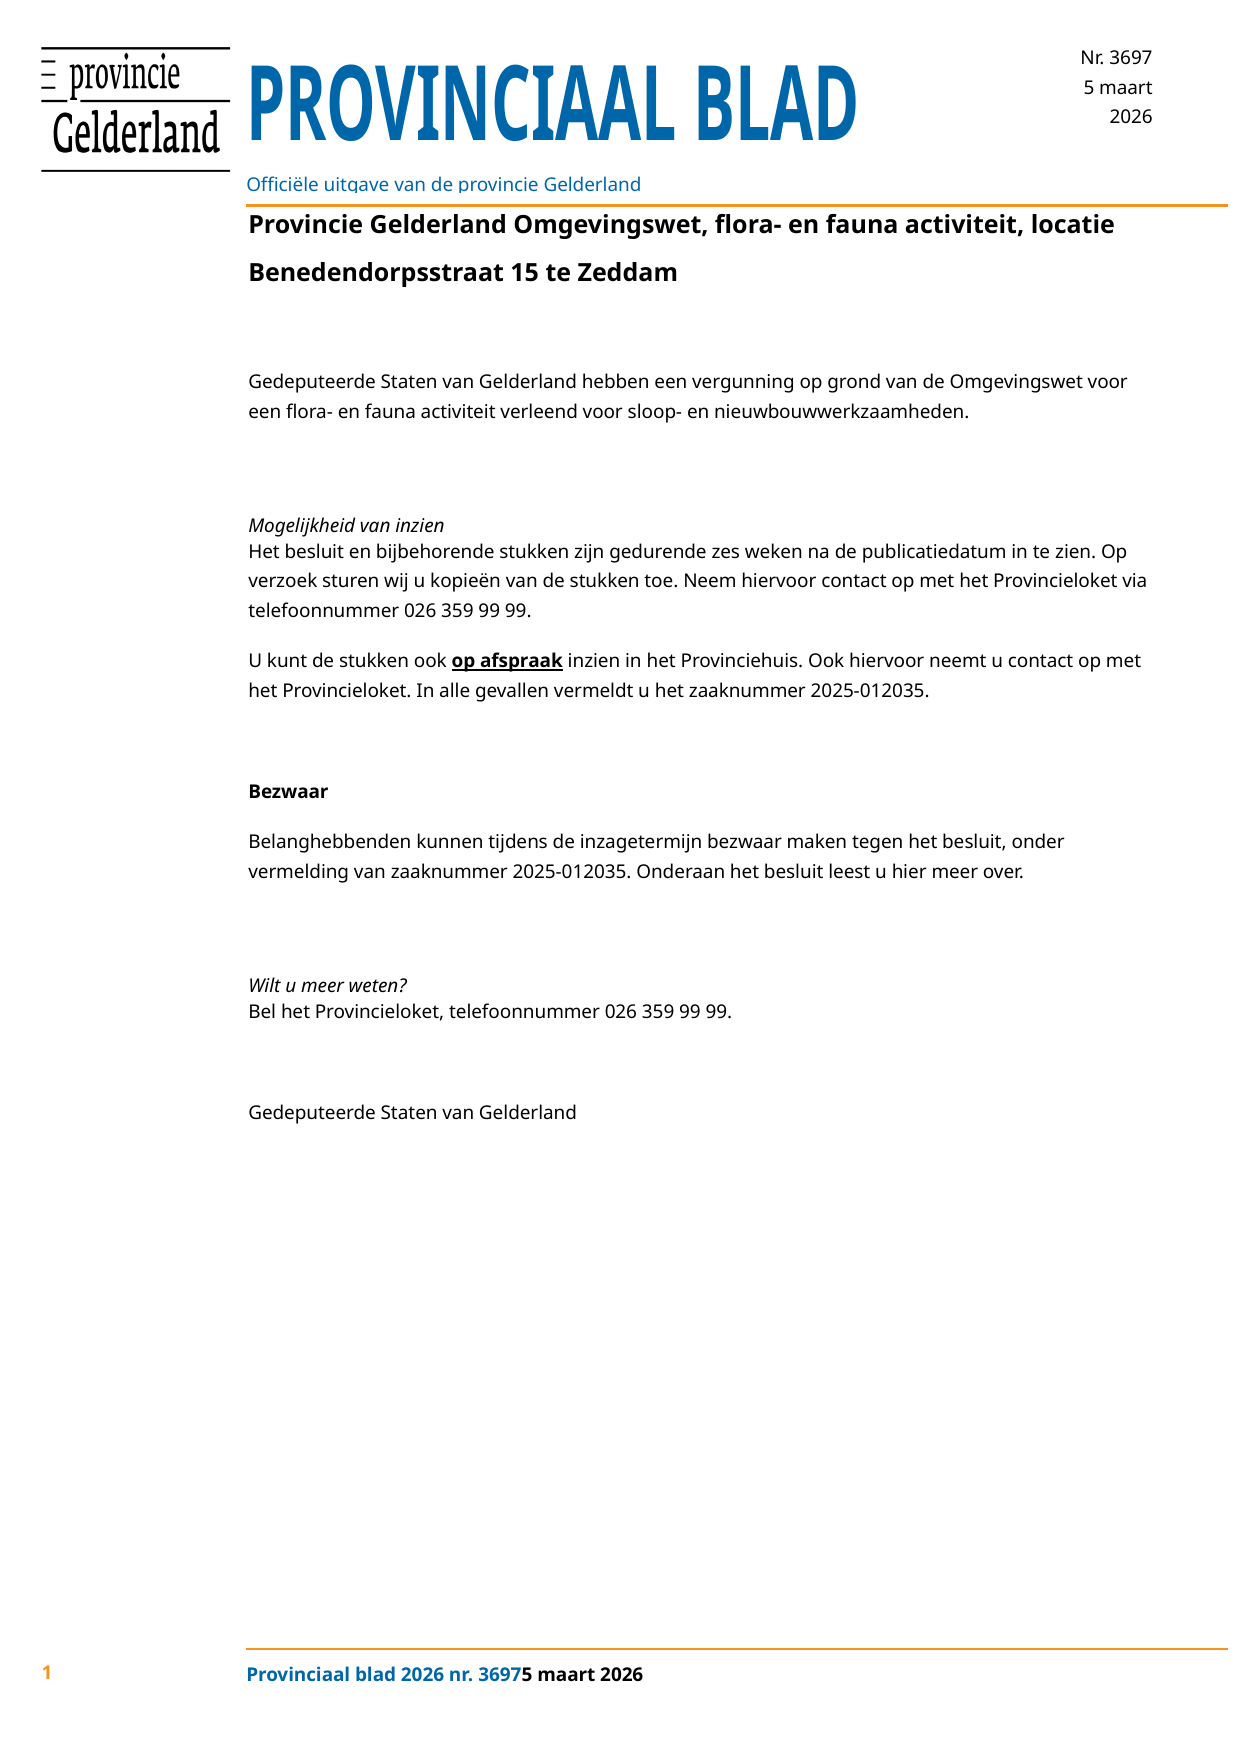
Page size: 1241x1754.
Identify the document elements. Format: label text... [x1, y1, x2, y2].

text Provincie Gelderland Omgevingswet, flora- en fauna activiteit, locatie Benedendorpsstraat 15 te Zeddam [248, 207, 1152, 288]
text Het besluit en bijbehorende stukken zijn gedurende zes weken na de publicatiedatum in te zien. Op verzoek sturen wij u kopieën van de stukken toe. Neem hiervoor contact op met het Provincieloket via telefoonnummer 026 359 99 99. [248, 538, 1152, 623]
text Bezwaar [248, 778, 1152, 804]
text Mogelijkheid van inzien [248, 512, 1152, 538]
text Gedeputeerde Staten van Gelderland [248, 1099, 1152, 1125]
text Bel het Provincieloket, telefoonnummer 026 359 99 99. [248, 998, 1152, 1024]
picture [41, 47, 231, 172]
text Belanghebbenden kunnen tijdens de inzagetermijn bezwaar maken tegen het besluit, onder vermelding van zaaknummer 2025-012035. Onderaan het besluit leest u hier meer over. [248, 828, 1152, 884]
text U kunt de stukken ook op afspraak inzien in het Provinciehuis. Ook hiervoor neemt u contact op met het Provincieloket. In alle gevallen vermeldt u het zaaknummer 2025-012035. [248, 648, 1152, 703]
text Gedeputeerde Staten van Gelderland hebben een vergunning op grond van de Omgevingswet voor een flora- en fauna activiteit verleend voor sloop- en nieuwbouwwerkzaamheden. [248, 368, 1152, 424]
text Wilt u meer weten? [248, 972, 1152, 998]
